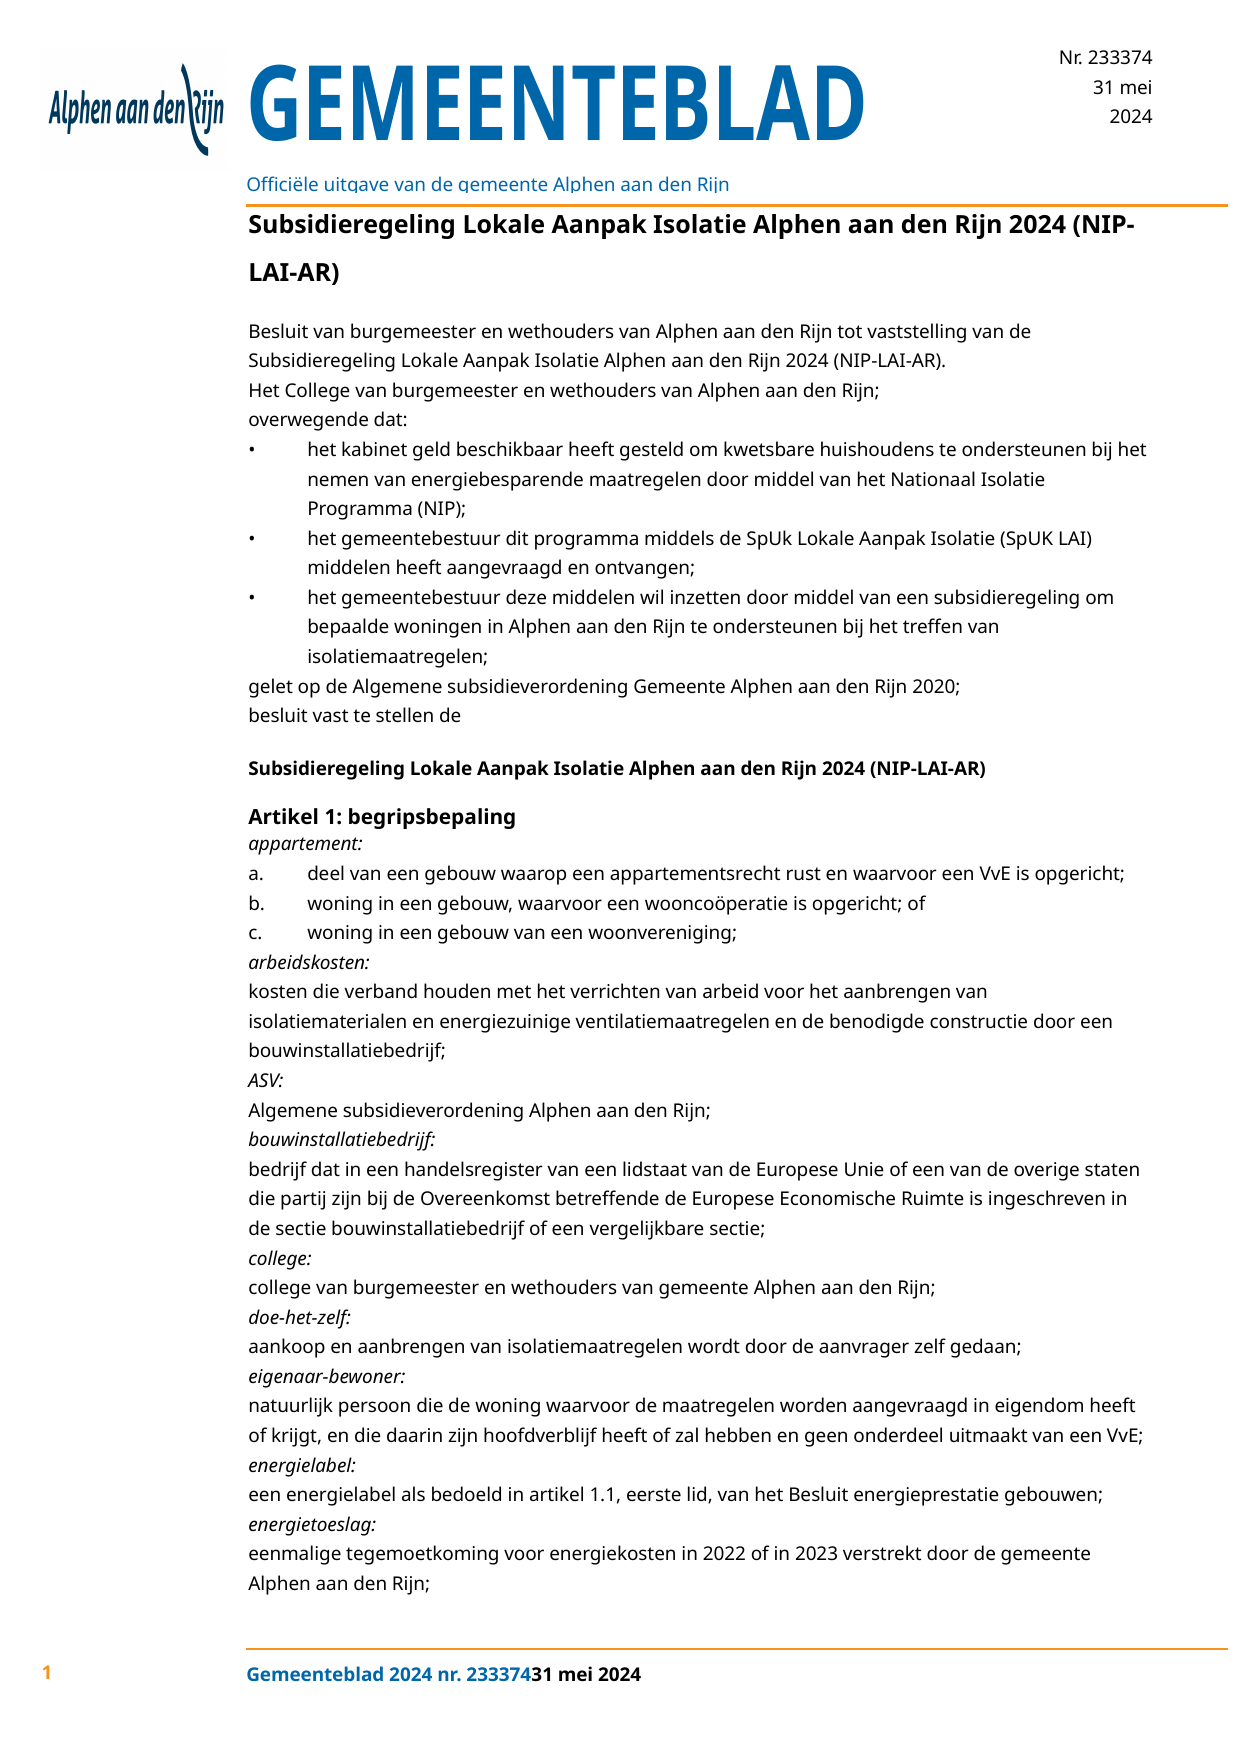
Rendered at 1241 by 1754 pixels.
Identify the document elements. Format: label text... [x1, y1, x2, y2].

text besluit vast te stellen de [248, 702, 1152, 728]
list deel van een gebouw waarop een appartementsrecht rust en waarvoor een VvE is opgericht; [248, 860, 1152, 886]
text ASV: [248, 1067, 1152, 1093]
text arbeidskosten: [248, 949, 1152, 975]
list woning in een gebouw van een woonvereniging; [248, 919, 1152, 945]
text gelet op de Algemene subsidieverordening Gemeente Alphen aan den Rijn 2020; [248, 673, 1152, 699]
text aankoop en aanbrengen van isolatiemaatregelen wordt door de aanvrager zelf gedaan; [248, 1333, 1152, 1359]
text Het College van burgemeester en wethouders van Alphen aan den Rijn; [248, 377, 1152, 403]
text een energielabel als bedoeld in artikel 1.1, eerste lid, van het Besluit energieprestatie gebouwen; [248, 1481, 1152, 1507]
text bedrijf dat in een handelsregister van een lidstaat van de Europese Unie of een van de overige staten die partij zijn bij de Overeenkomst betreffende de Europese Economische Ruimte is ingeschreven in de sectie bouwinstallatiebedrijf of een vergelijkbare sectie; [248, 1156, 1152, 1241]
text Subsidieregeling Lokale Aanpak Isolatie Alphen aan den Rijn 2024 (NIP-LAI-AR) [248, 207, 1152, 288]
list het kabinet geld beschikbaar heeft gesteld om kwetsbare huishoudens te ondersteunen bij het nemen van energiebesparende maatregelen door middel van het Nationaal Isolatie Programma (NIP); [248, 436, 1152, 521]
text bouwinstallatiebedrijf: [248, 1126, 1152, 1152]
text doe-het-zelf: [248, 1304, 1152, 1330]
text overwegende dat: [248, 407, 1152, 432]
list het gemeentebestuur deze middelen wil inzetten door middel van een subsidieregeling om bepaalde woningen in Alphen aan den Rijn te ondersteunen bij het treffen van isolatiemaatregelen; [248, 584, 1152, 669]
text kosten die verband houden met het verrichten van arbeid voor het aanbrengen van isolatiematerialen en energiezuinige ventilatiemaatregelen en de benodigde constructie door een bouwinstallatiebedrijf; [248, 978, 1152, 1063]
text Besluit van burgemeester en wethouders van Alphen aan den Rijn tot vaststelling van de Subsidieregeling Lokale Aanpak Isolatie Alphen aan den Rijn 2024 (NIP-LAI-AR). [248, 318, 1152, 373]
text Artikel 1: begripsbepaling [248, 802, 1152, 831]
text energietoeslag: [248, 1511, 1152, 1537]
list woning in een gebouw, waarvoor een wooncoöperatie is opgericht; of [248, 890, 1152, 916]
text college van burgemeester en wethouders van gemeente Alphen aan den Rijn; [248, 1274, 1152, 1300]
text natuurlijk persoon die de woning waarvoor de maatregelen worden aangevraagd in eigendom heeft of krijgt, en die daarin zijn hoofdverblijf heeft of zal hebben en geen onderdeel uitmaakt van een VvE; [248, 1393, 1152, 1448]
text Algemene subsidieverordening Alphen aan den Rijn; [248, 1097, 1152, 1123]
text Subsidieregeling Lokale Aanpak Isolatie Alphen aan den Rijn 2024 (NIP-LAI-AR) [248, 753, 1152, 781]
text college: [248, 1245, 1152, 1271]
text eigenaar-bewoner: [248, 1363, 1152, 1389]
list het gemeentebestuur dit programma middels de SpUk Lokale Aanpak Isolatie (SpUK LAI) middelen heeft aangevraagd en ontvangen; [248, 525, 1152, 580]
text eenmalige tegemoetkoming voor energiekosten in 2022 of in 2023 verstrekt door de gemeente Alphen aan den Rijn; [248, 1541, 1152, 1596]
text energielabel: [248, 1452, 1152, 1478]
text appartement: [248, 831, 1152, 856]
picture [41, 47, 231, 172]
